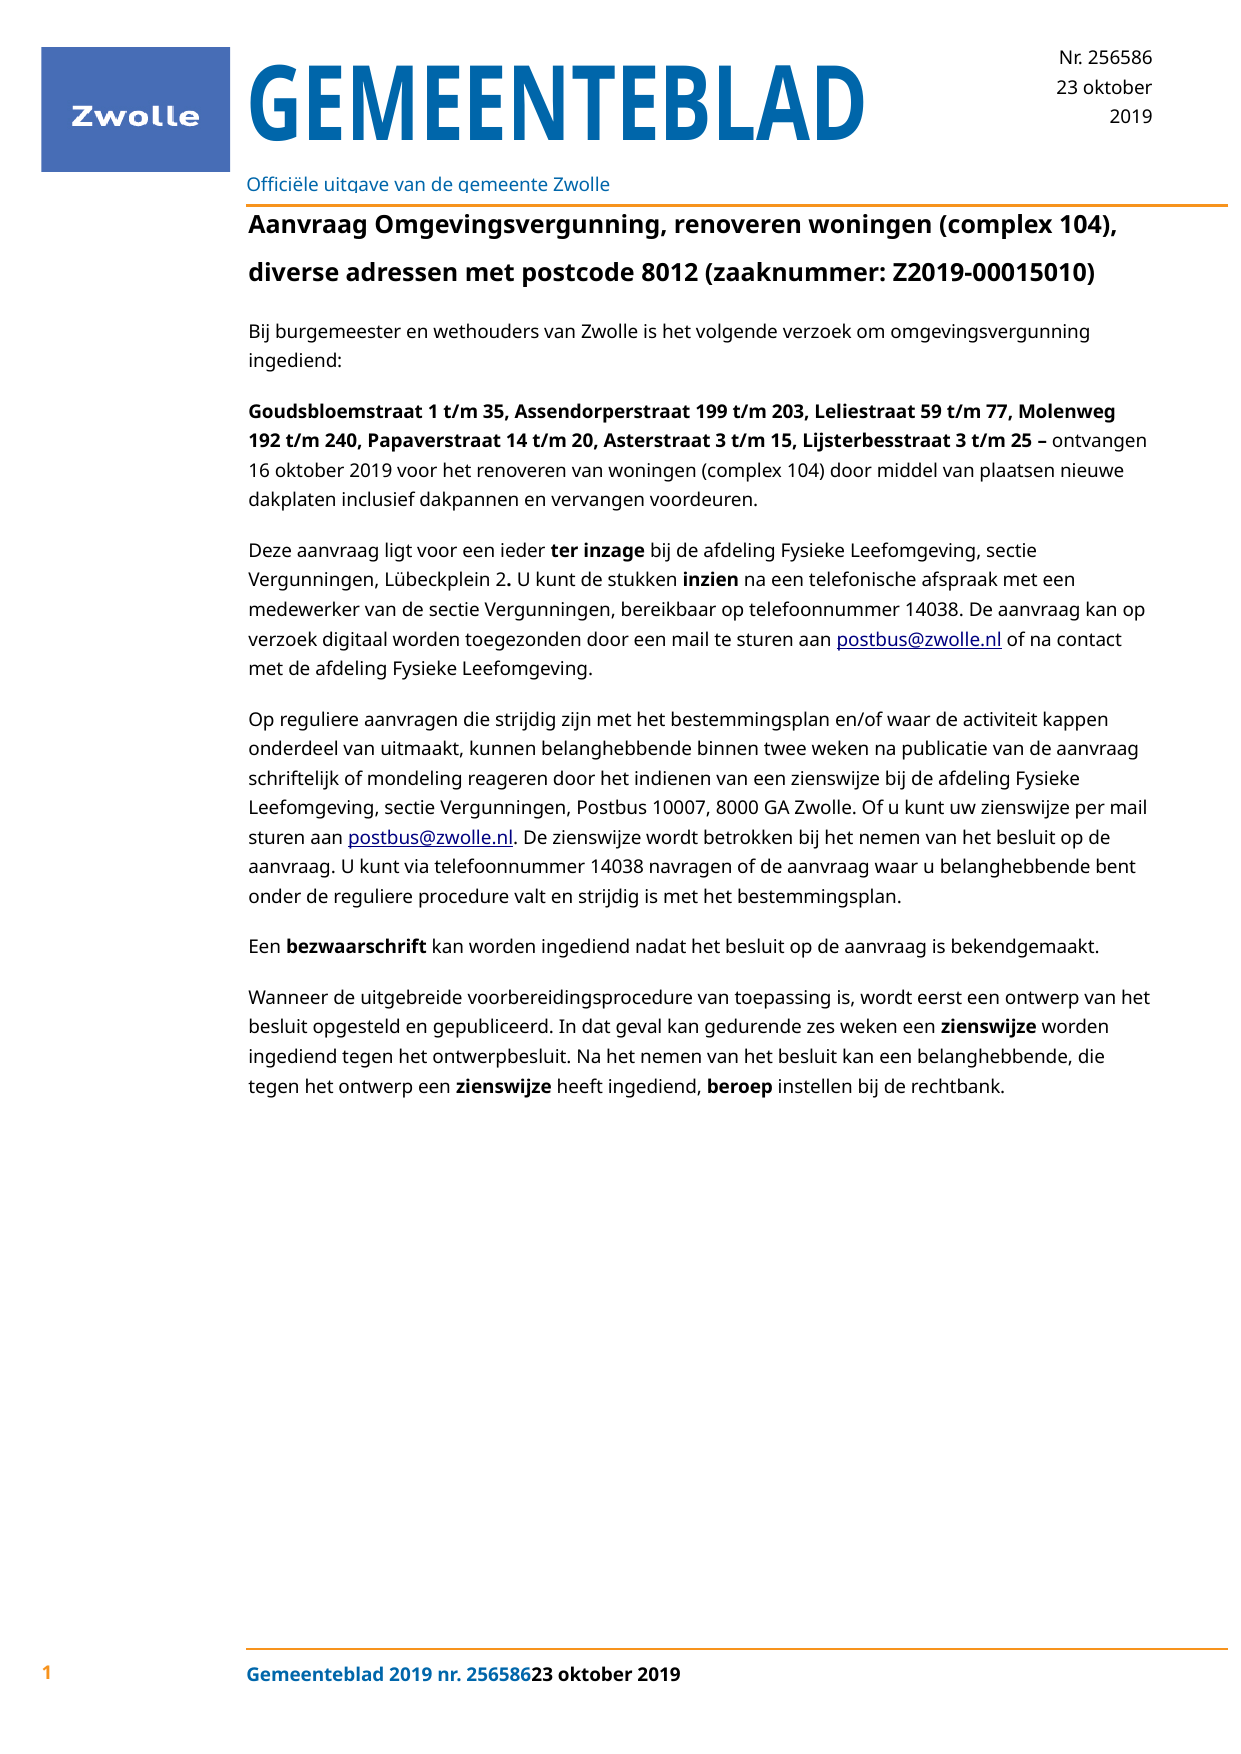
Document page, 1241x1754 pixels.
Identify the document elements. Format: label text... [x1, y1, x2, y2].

picture [41, 47, 231, 172]
text Deze aanvraag ligt voor een ieder ter inzage bij de afdeling Fysieke Leefomgeving, sectie Vergunningen, Lübeckplein 2. U kunt de stukken inzien na een telefonische afspraak met een medewerker van de sectie Vergunningen, bereikbaar op telefoonnummer 14038. De aanvraag kan op verzoek digitaal worden toegezonden door een mail te sturen aan postbus@zwolle.nl of na contact met de afdeling Fysieke Leefomgeving. [248, 537, 1152, 681]
text Aanvraag Omgevingsvergunning, renoveren woningen (complex 104), diverse adressen met postcode 8012 (zaaknummer: Z2019-00015010) [248, 207, 1152, 288]
text Een bezwaarschrift kan worden ingediend nadat het besluit op de aanvraag is bekendgemaakt. [248, 934, 1152, 959]
text Wanneer de uitgebreide voorbereidingsprocedure van toepassing is, wordt eerst een ontwerp van het besluit opgesteld en gepubliceerd. In dat geval kan gedurende zes weken een zienswijze worden ingediend tegen het ontwerpbesluit. Na het nemen van het besluit kan een belanghebbende, die tegen het ontwerp een zienswijze heeft ingediend, beroep instellen bij de rechtbank. [248, 984, 1152, 1099]
text Goudsbloemstraat 1 t/m 35, Assendorperstraat 199 t/m 203, Leliestraat 59 t/m 77, Molenweg 192 t/m 240, Papaverstraat 14 t/m 20, Asterstraat 3 t/m 15, Lijsterbesstraat 3 t/m 25 – ontvangen 16 oktober 2019 voor het renoveren van woningen (complex 104) door middel van plaatsen nieuwe dakplaten inclusief dakpannen en vervangen voordeuren. [248, 398, 1152, 512]
text Bij burgemeester en wethouders van Zwolle is het volgende verzoek om omgevingsvergunning ingediend: [248, 318, 1152, 373]
text Op reguliere aanvragen die strijdig zijn met het bestemmingsplan en/of waar de activiteit kappen onderdeel van uitmaakt, kunnen belanghebbende binnen twee weken na publicatie van de aanvraag schriftelijk of mondeling reageren door het indienen van een zienswijze bij de afdeling Fysieke Leefomgeving, sectie Vergunningen, Postbus 10007, 8000 GA Zwolle. Of u kunt uw zienswijze per mail sturen aan postbus@zwolle.nl. De zienswijze wordt betrokken bij het nemen van het besluit op de aanvraag. U kunt via telefoonnummer 14038 navragen of de aanvraag waar u belanghebbende bent onder de reguliere procedure valt en strijdig is met het bestemmingsplan. [248, 706, 1152, 909]
